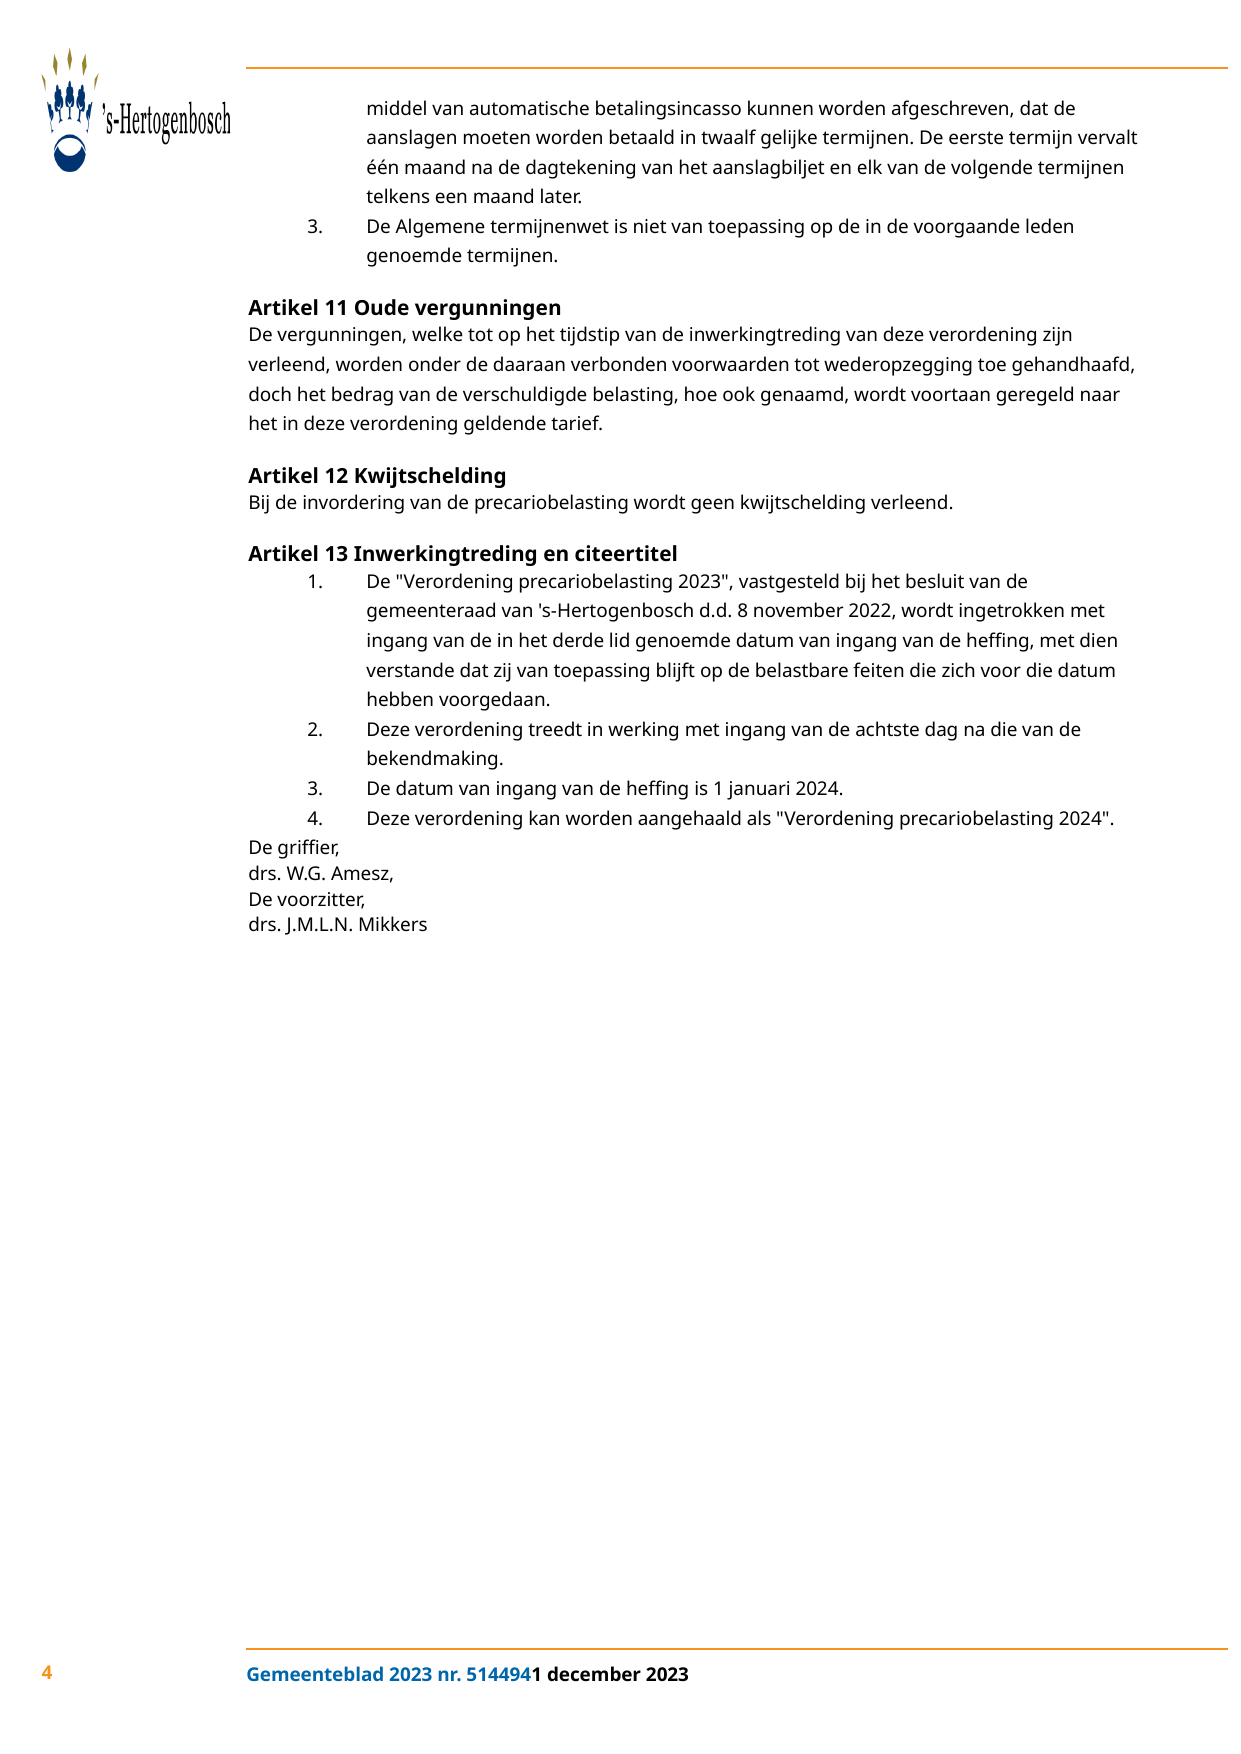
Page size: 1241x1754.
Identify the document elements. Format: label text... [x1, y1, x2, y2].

text Bij de invordering van de precariobelasting wordt geen kwijtschelding verleend. [248, 489, 1152, 515]
text drs. W.G. Amesz, [248, 860, 1152, 886]
picture [41, 47, 231, 172]
list De Algemene termijnenwet is niet van toepassing op de in de voorgaande leden genoemde termijnen. [307, 213, 1152, 268]
text Artikel 12 Kwijtschelding [248, 461, 1152, 489]
text De griffier, [248, 834, 1152, 860]
list Deze verordening kan worden aangehaald als "Verordening precariobelasting 2024". [307, 805, 1152, 830]
text De voorzitter, [248, 886, 1152, 911]
list Deze verordening treedt in werking met ingang van de achtste dag na die van de bekendmaking. [307, 716, 1152, 771]
text drs. J.M.L.N. Mikkers [248, 911, 1152, 937]
text De vergunningen, welke tot op het tijdstip van de inwerkingtreding van deze verordening zijn verleend, worden onder de daaraan verbonden voorwaarden tot wederopzegging toe gehandhaafd, doch het bedrag van de verschuldigde belasting, hoe ook genaamd, wordt voortaan geregeld naar het in deze verordening geldende tarief. [248, 322, 1152, 436]
list middel van automatische betalingsincasso kunnen worden afgeschreven, dat de aanslagen moeten worden betaald in twaalf gelijke termijnen. De eerste termijn vervalt één maand na de dagtekening van het aanslagbiljet en elk van de volgende termijnen telkens een maand later. [307, 95, 1152, 209]
list De datum van ingang van de heffing is 1 januari 2024. [307, 775, 1152, 801]
text Artikel 13 Inwerkingtreding en citeertitel [248, 539, 1152, 568]
text Artikel 11 Oude vergunningen [248, 293, 1152, 322]
list De "Verordening precariobelasting 2023", vastgesteld bij het besluit van de gemeenteraad van 's-Hertogenbosch d.d. 8 november 2022, wordt ingetrokken met ingang van de in het derde lid genoemde datum van ingang van de heffing, met dien verstande dat zij van toepassing blijft op de belastbare feiten die zich voor die datum hebben voorgedaan. [307, 568, 1152, 712]
